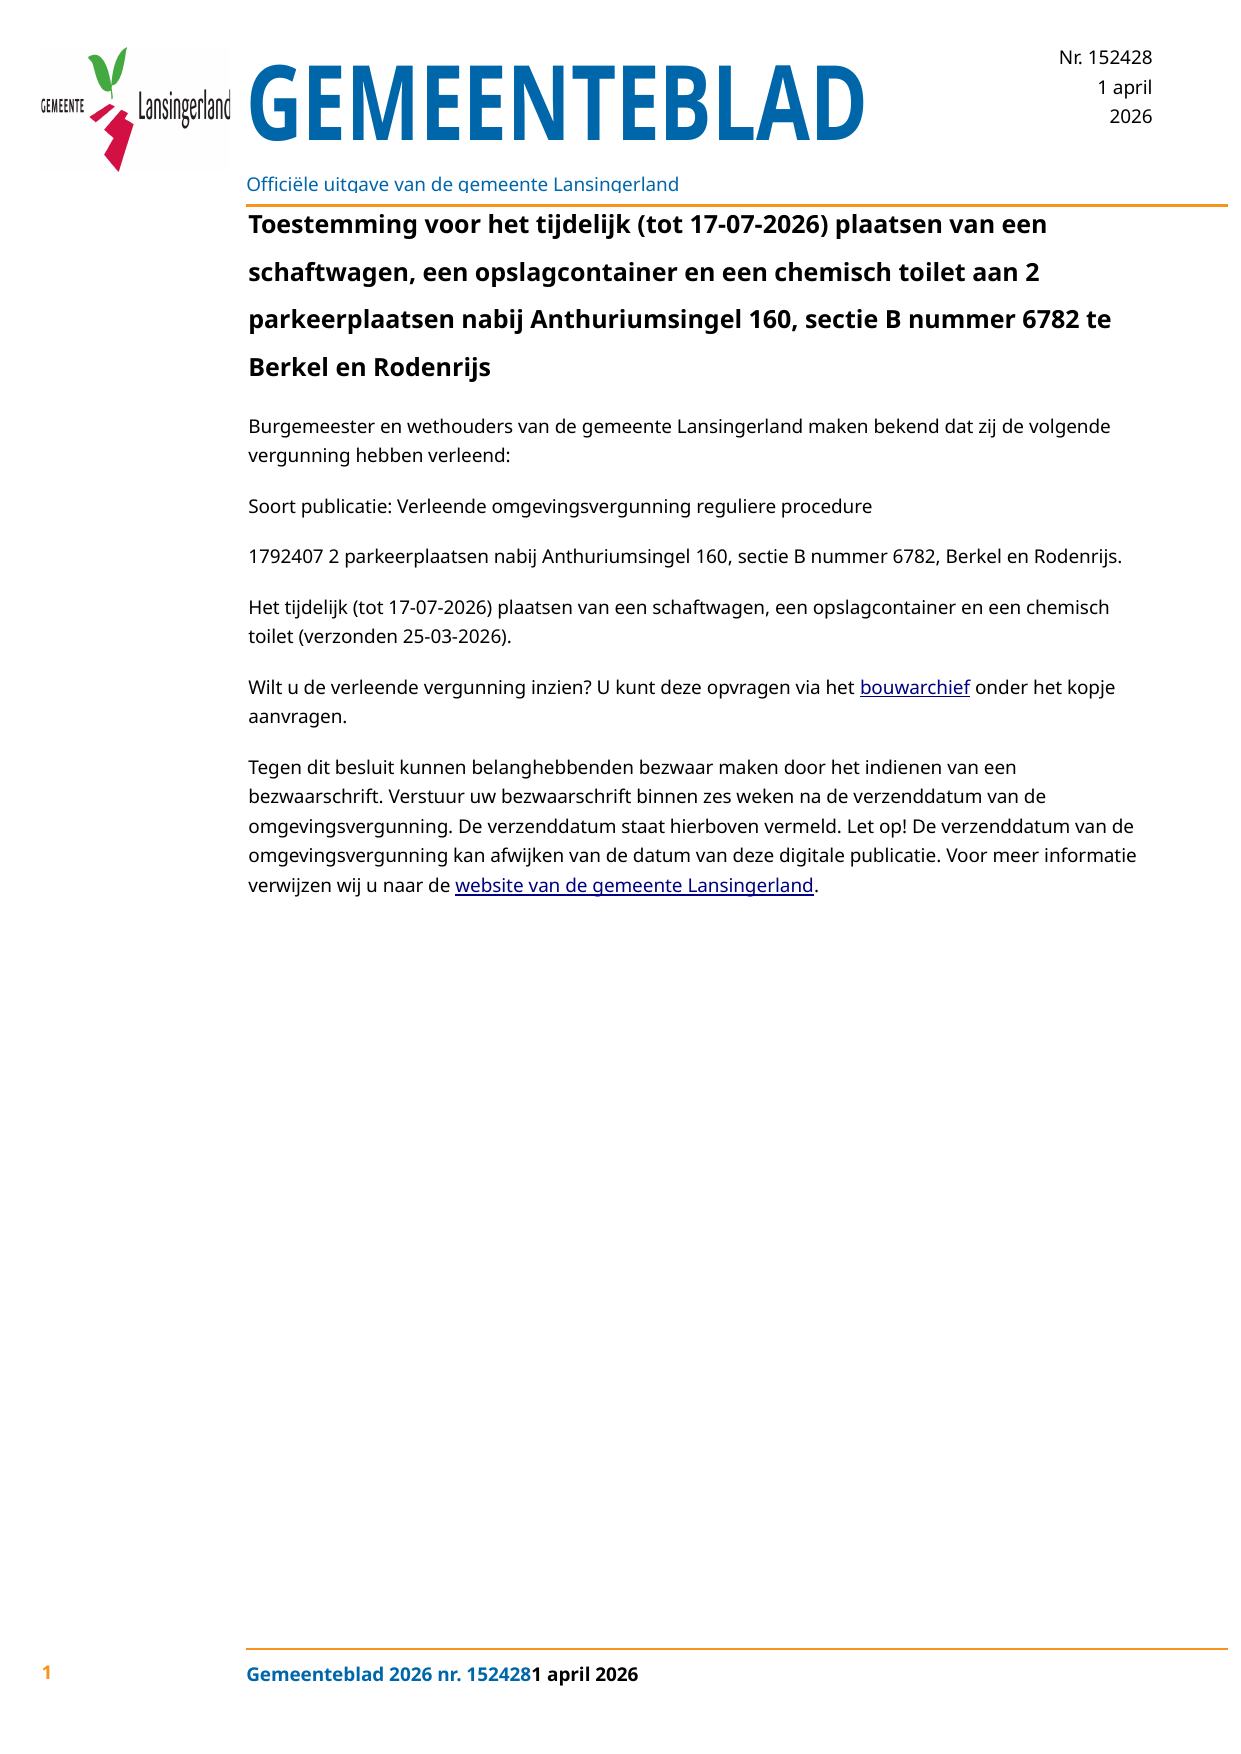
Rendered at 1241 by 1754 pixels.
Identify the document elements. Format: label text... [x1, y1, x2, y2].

picture [41, 47, 231, 172]
text Tegen dit besluit kunnen belanghebbenden bezwaar maken door het indienen van een bezwaarschrift. Verstuur uw bezwaarschrift binnen zes weken na de verzenddatum van de omgevingsvergunning. De verzenddatum staat hierboven vermeld. Let op! De verzenddatum van de omgevingsvergunning kan afwijken van de datum van deze digitale publicatie. Voor meer informatie verwijzen wij u naar de website van de gemeente Lansingerland. [248, 754, 1152, 898]
text Het tijdelijk (tot 17-07-2026) plaatsen van een schaftwagen, een opslagcontainer en een chemisch toilet (verzonden 25-03-2026). [248, 594, 1152, 649]
text Burgemeester en wethouders van de gemeente Lansingerland maken bekend dat zij de volgende vergunning hebben verleend: [248, 413, 1152, 468]
text Toestemming voor het tijdelijk (tot 17-07-2026) plaatsen van een schaftwagen, een opslagcontainer en een chemisch toilet aan 2 parkeerplaatsen nabij Anthuriumsingel 160, sectie B nummer 6782 te Berkel en Rodenrijs [248, 207, 1152, 384]
text Wilt u de verleende vergunning inzien? U kunt deze opvragen via het bouwarchief onder het kopje aanvragen. [248, 674, 1152, 729]
text Soort publicatie: Verleende omgevingsvergunning reguliere procedure [248, 493, 1152, 519]
text 1792407 2 parkeerplaatsen nabij Anthuriumsingel 160, sectie B nummer 6782, Berkel en Rodenrijs. [248, 543, 1152, 569]
